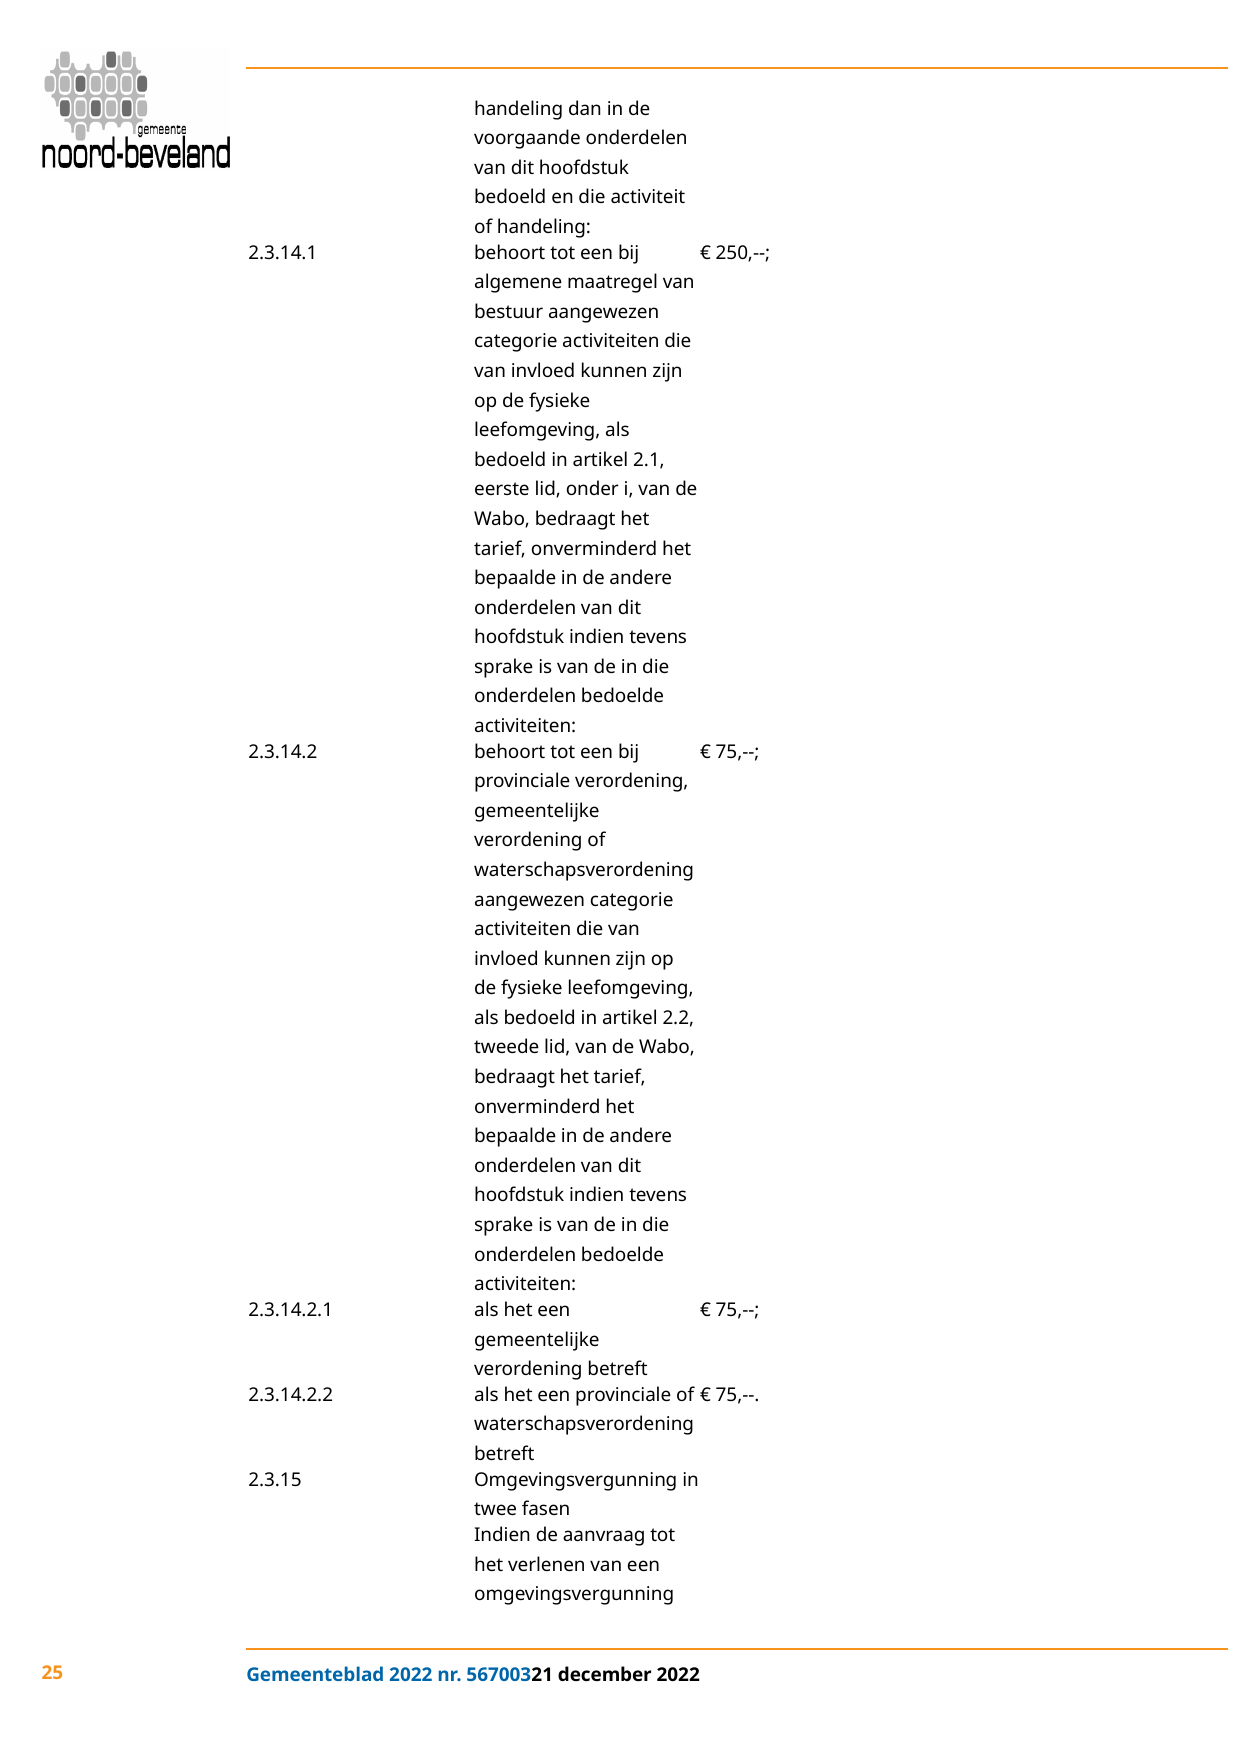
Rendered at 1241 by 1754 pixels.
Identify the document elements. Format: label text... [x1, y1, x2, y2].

table_cell [926, 239, 1152, 738]
table_cell [926, 1381, 1152, 1466]
table_cell 2.3.14.2 [248, 738, 474, 1296]
table_cell [700, 95, 926, 239]
table_cell 2.3.14.2.1 [248, 1296, 474, 1381]
table_cell handeling dan in de voorgaande onderdelen van dit hoofdstuk bedoeld en die activiteit of handeling: [474, 95, 700, 239]
table_cell [926, 1296, 1152, 1381]
table_cell [248, 1521, 474, 1606]
table_cell € 75,--; [700, 1296, 926, 1381]
table_cell [926, 95, 1152, 239]
table_cell behoort tot een bij provinciale verordening, gemeentelijke verordening of waterschapsverordening aangewezen categorie activiteiten die van invloed kunnen zijn op de fysieke leefomgeving, als bedoeld in artikel 2.2, tweede lid, van de Wabo, bedraagt het tarief, onverminderd het bepaalde in de andere onderdelen van dit hoofdstuk indien tevens sprake is van de in die onderdelen bedoelde activiteiten: [474, 738, 700, 1296]
table_cell [700, 1466, 926, 1521]
table_cell € 250,--; [700, 239, 926, 738]
table_cell [926, 738, 1152, 1296]
table_cell behoort tot een bij algemene maatregel van bestuur aangewezen categorie activiteiten die van invloed kunnen zijn op de fysieke leefomgeving, als bedoeld in artikel 2.1, eerste lid, onder i, van de Wabo, bedraagt het tarief, onverminderd het bepaalde in de andere onderdelen van dit hoofdstuk indien tevens sprake is van de in die onderdelen bedoelde activiteiten: [474, 239, 700, 738]
table_cell € 75,--; [700, 738, 926, 1296]
table_cell 2.3.15 [248, 1466, 474, 1521]
table_cell 2.3.14.1 [248, 239, 474, 738]
table_cell [926, 1521, 1152, 1606]
table_cell [700, 1521, 926, 1606]
table_cell als het een gemeentelijke verordening betreft [474, 1296, 700, 1381]
table_cell [248, 95, 474, 239]
table_cell als het een provinciale of waterschapsverordening betreft [474, 1381, 700, 1466]
table_cell Omgevingsvergunning in twee fasen [474, 1466, 700, 1521]
table_cell € 75,--. [700, 1381, 926, 1466]
picture [41, 47, 231, 172]
table_cell Indien de aanvraag tot het verlenen van een omgevingsvergunning [474, 1521, 700, 1606]
table_cell [926, 1466, 1152, 1521]
table_cell 2.3.14.2.2 [248, 1381, 474, 1466]
